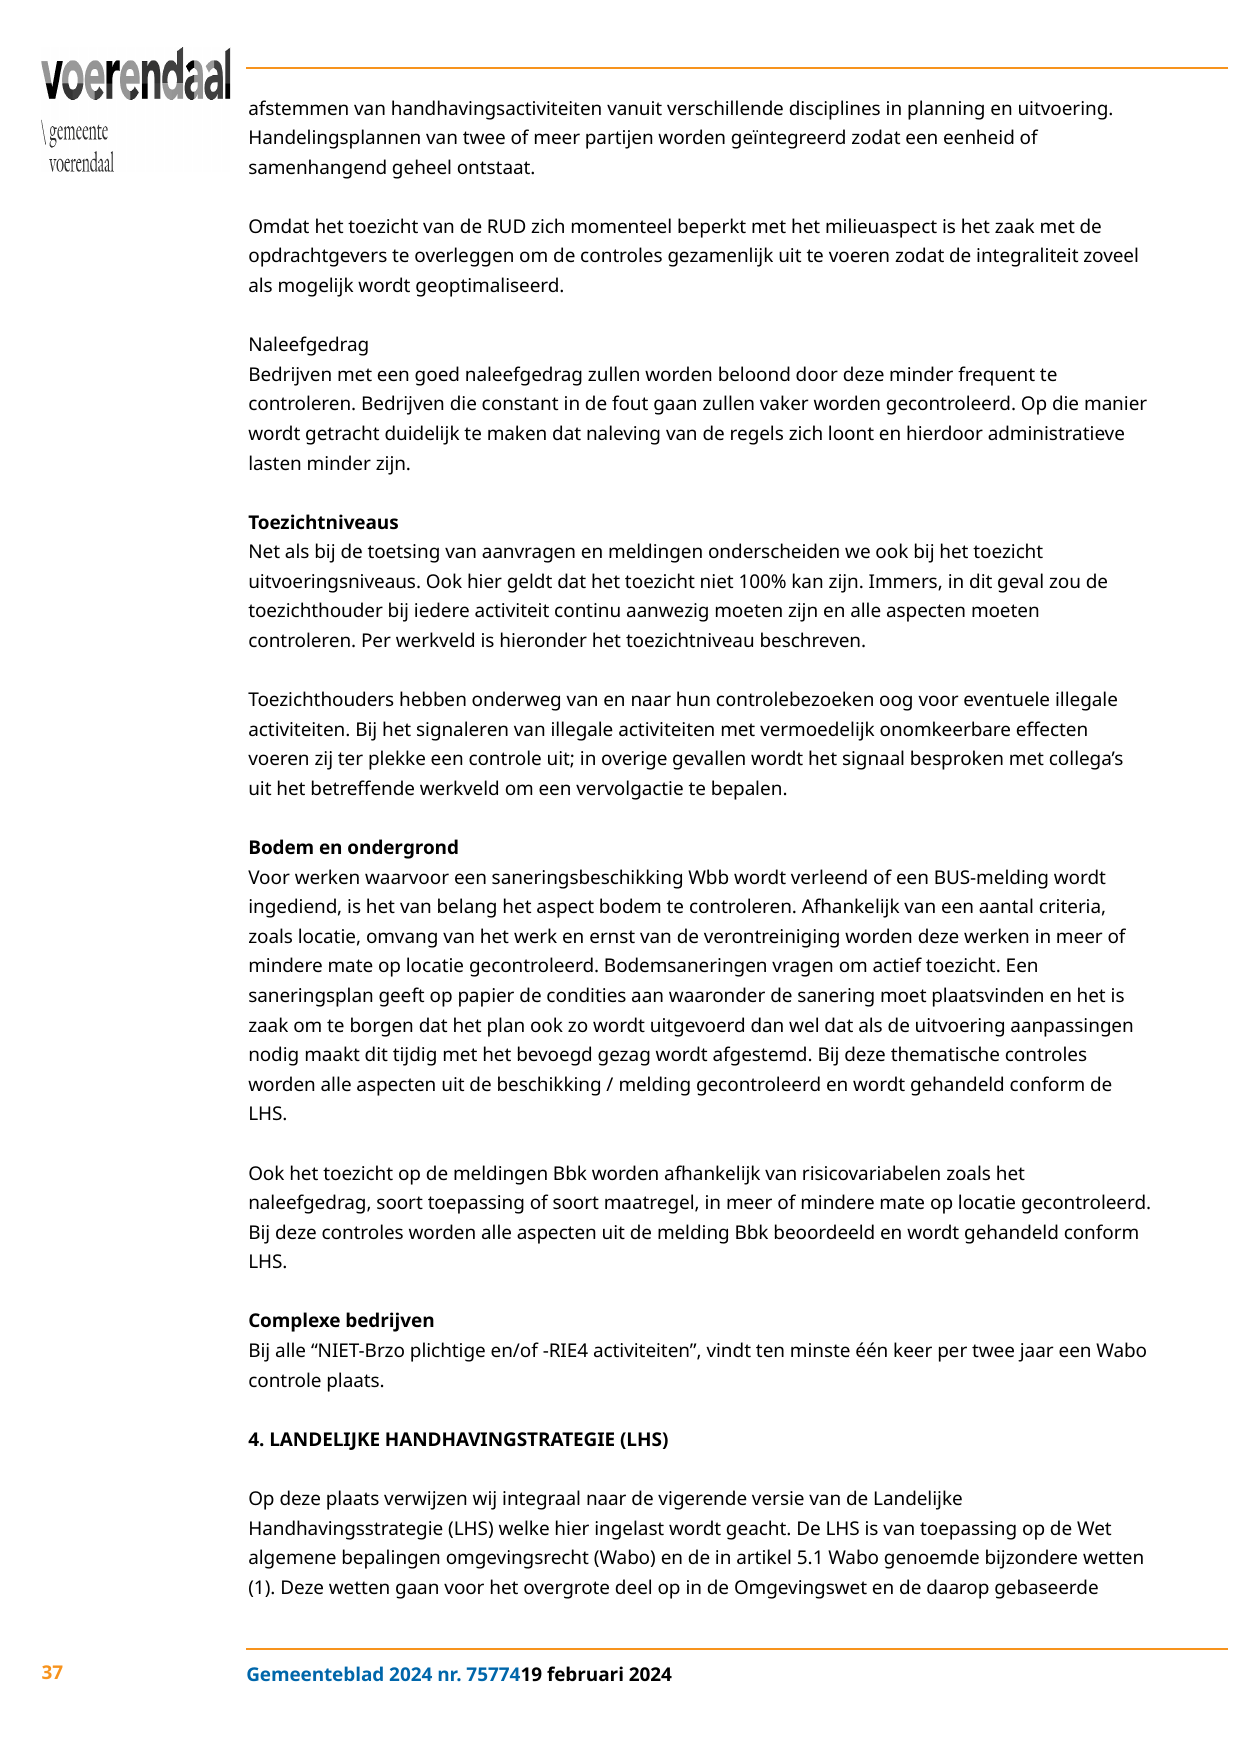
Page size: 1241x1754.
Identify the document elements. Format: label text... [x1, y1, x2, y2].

text 4. LANDELIJKE HANDHAVINGSTRATEGIE (LHS) [248, 1426, 1152, 1452]
text Bij alle “NIET-Brzo plichtige en/of -RIE4 activiteiten”, vindt ten minste één keer per twee jaar een Wabo controle plaats. [248, 1337, 1152, 1393]
text Complexe bedrijven [248, 1308, 1152, 1333]
text afstemmen van handhavingsactiviteiten vanuit verschillende disciplines in planning en uitvoering. Handelingsplannen van twee of meer partijen worden geïntegreerd zodat een eenheid of samenhangend geheel ontstaat. [248, 95, 1152, 180]
text Omdat het toezicht van de RUD zich momenteel beperkt met het milieuaspect is het zaak met de opdrachtgevers te overleggen om de controles gezamenlijk uit te voeren zodat de integraliteit zoveel als mogelijk wordt geoptimaliseerd. [248, 213, 1152, 298]
text Toezichthouders hebben onderweg van en naar hun controlebezoeken oog voor eventuele illegale activiteiten. Bij het signaleren van illegale activiteiten met vermoedelijk onomkeerbare effecten voeren zij ter plekke een controle uit; in overige gevallen wordt het signaal besproken met collega’s uit het betreffende werkveld om een vervolgactie te bepalen. [248, 686, 1152, 801]
text Net als bij de toetsing van aanvragen en meldingen onderscheiden we ook bij het toezicht uitvoeringsniveaus. Ook hier geldt dat het toezicht niet 100% kan zijn. Immers, in dit geval zou de toezichthouder bij iedere activiteit continu aanwezig moeten zijn en alle aspecten moeten controleren. Per werkveld is hieronder het toezichtniveau beschreven. [248, 538, 1152, 653]
text Op deze plaats verwijzen wij integraal naar de vigerende versie van de Landelijke Handhavingsstrategie (LHS) welke hier ingelast wordt geacht. De LHS is van toepassing op de Wet algemene bepalingen omgevingsrecht (Wabo) en de in artikel 5.1 Wabo genoemde bijzondere wetten (1). Deze wetten gaan voor het overgrote deel op in de Omgevingswet en de daarop gebaseerde [248, 1485, 1152, 1600]
picture [41, 47, 231, 172]
text Ook het toezicht op de meldingen Bbk worden afhankelijk van risicovariabelen zoals het naleefgedrag, soort toepassing of soort maatregel, in meer of mindere mate op locatie gecontroleerd. Bij deze controles worden alle aspecten uit de melding Bbk beoordeeld en wordt gehandeld conform LHS. [248, 1160, 1152, 1274]
text Voor werken waarvoor een saneringsbeschikking Wbb wordt verleend of een BUS-melding wordt ingediend, is het van belang het aspect bodem te controleren. Afhankelijk van een aantal criteria, zoals locatie, omvang van het werk en ernst van de verontreiniging worden deze werken in meer of mindere mate op locatie gecontroleerd. Bodemsaneringen vragen om actief toezicht. Een saneringsplan geeft op papier de condities aan waaronder de sanering moet plaatsvinden en het is zaak om te borgen dat het plan ook zo wordt uitgevoerd dan wel dat als de uitvoering aanpassingen nodig maakt dit tijdig met het bevoegd gezag wordt afgestemd. Bij deze thematische controles worden alle aspecten uit de beschikking / melding gecontroleerd en wordt gehandeld conform de LHS. [248, 864, 1152, 1126]
text Bedrijven met een goed naleefgedrag zullen worden beloond door deze minder frequent te controleren. Bedrijven die constant in de fout gaan zullen vaker worden gecontroleerd. Op die manier wordt getracht duidelijk te maken dat naleving van de regels zich loont en hierdoor administratieve lasten minder zijn. [248, 361, 1152, 476]
text Naleefgedrag [248, 331, 1152, 357]
text Toezichtniveaus [248, 509, 1152, 535]
text Bodem en ondergrond [248, 834, 1152, 860]
